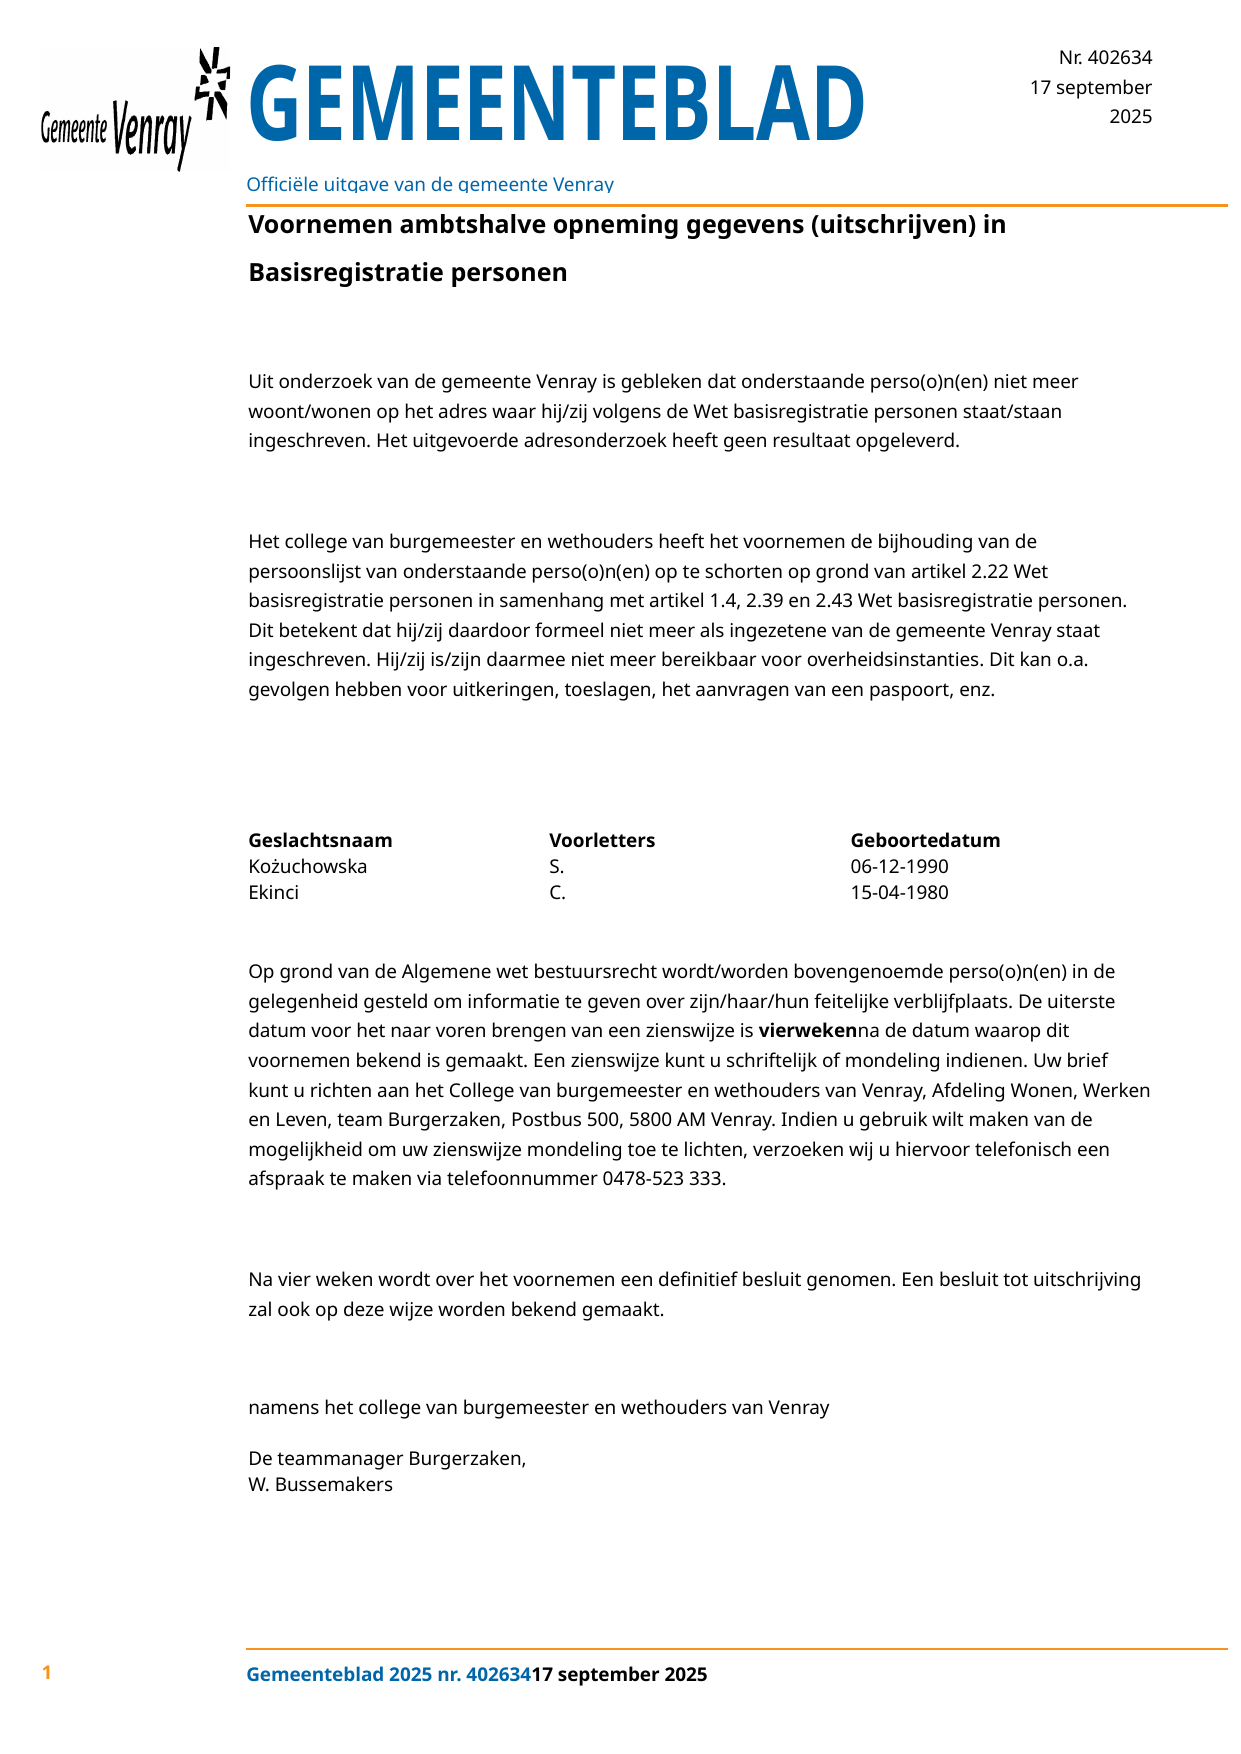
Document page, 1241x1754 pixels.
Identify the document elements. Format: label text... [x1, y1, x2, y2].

table_cell 06-12-1990 [850, 853, 1152, 879]
table_header Geboortedatum [850, 828, 1152, 853]
table_header Geslachtsnaam [248, 828, 549, 853]
table_cell 15-04-1980 [850, 879, 1152, 905]
picture [41, 47, 231, 172]
text Voornemen ambtshalve opneming gegevens (uitschrijven) in Basisregistratie personen [248, 207, 1152, 288]
text Op grond van de Algemene wet bestuursrecht wordt/worden bovengenoemde perso(o)n(en) in de gelegenheid gesteld om informatie te geven over zijn/haar/hun feitelijke verblijfplaats. De uiterste datum voor het naar voren brengen van een zienswijze is vierwekenna de datum waarop dit voornemen bekend is gemaakt. Een zienswijze kunt u schriftelijk of mondeling indienen. Uw brief kunt u richten aan het College van burgemeester en wethouders van Venray, Afdeling Wonen, Werken en Leven, team Burgerzaken, Postbus 500, 5800 AM Venray. Indien u gebruik wilt maken van de mogelijkheid om uw zienswijze mondeling toe te lichten, verzoeken wij u hiervoor telefonisch een afspraak te maken via telefoonnummer 0478-523 333. [248, 958, 1152, 1191]
text Uit onderzoek van de gemeente Venray is gebleken dat onderstaande perso(o)n(en) niet meer woont/wonen op het adres waar hij/zij volgens de Wet basisregistratie personen staat/staan ingeschreven. Het uitgevoerde adresonderzoek heeft geen resultaat opgeleverd. [248, 368, 1152, 453]
text namens het college van burgemeester en wethouders van Venray [248, 1394, 1152, 1420]
table_cell Ekinci [248, 879, 549, 905]
text W. Bussemakers [248, 1471, 1152, 1497]
text De teammanager Burgerzaken, [248, 1446, 1152, 1471]
text Het college van burgemeester en wethouders heeft het voornemen de bijhouding van de persoonslijst van onderstaande perso(o)n(en) op te schorten op grond van artikel 2.22 Wet basisregistratie personen in samenhang met artikel 1.4, 2.39 en 2.43 Wet basisregistratie personen. Dit betekent dat hij/zij daardoor formeel niet meer als ingezetene van de gemeente Venray staat ingeschreven. Hij/zij is/zijn daarmee niet meer bereikbaar voor overheidsinstanties. Dit kan o.a. gevolgen hebben voor uitkeringen, toeslagen, het aanvragen van een paspoort, enz. [248, 528, 1152, 702]
table_header Voorletters [549, 828, 850, 853]
text Na vier weken wordt over het voornemen een definitief besluit genomen. Een besluit tot uitschrijving zal ook op deze wijze worden bekend gemaakt. [248, 1266, 1152, 1322]
table_cell C. [549, 879, 850, 905]
table_cell Kożuchowska [248, 853, 549, 879]
table_cell S. [549, 853, 850, 879]
